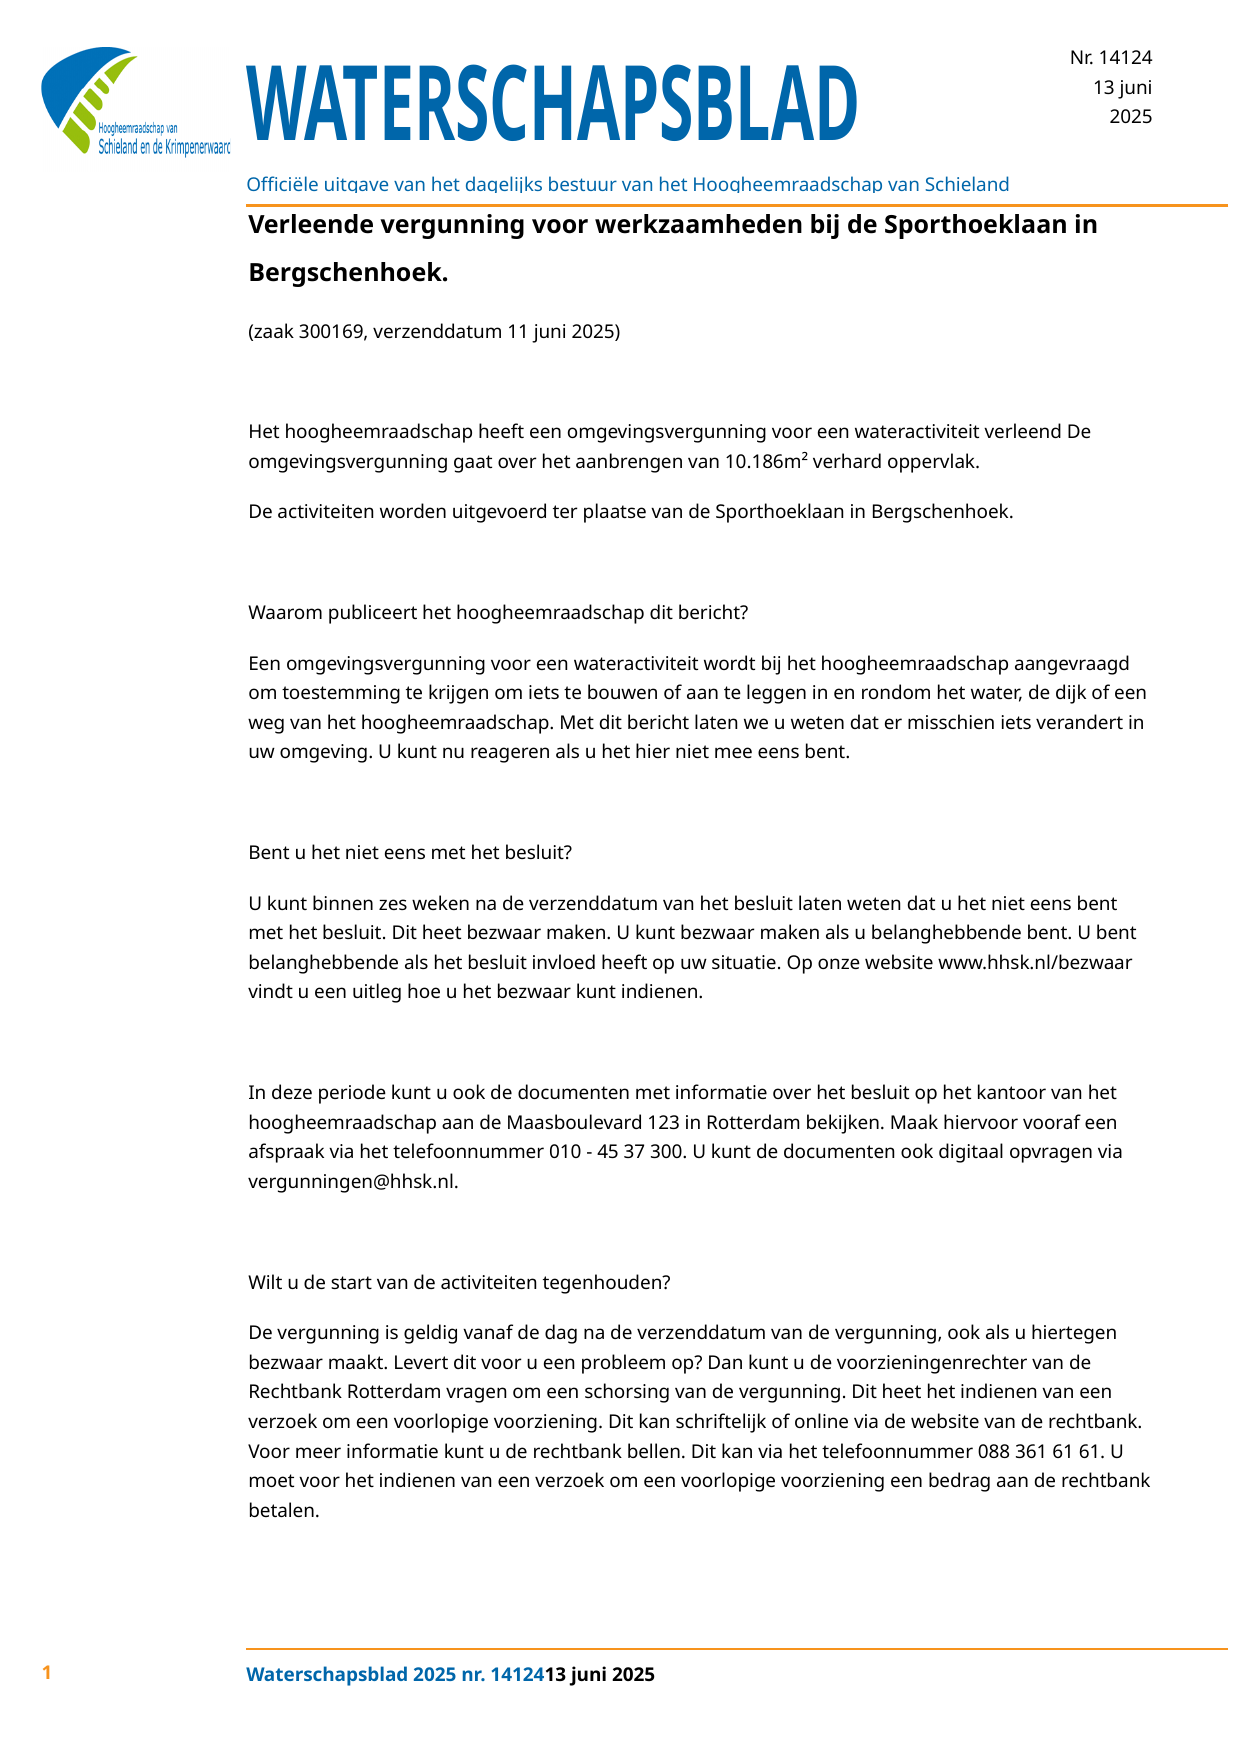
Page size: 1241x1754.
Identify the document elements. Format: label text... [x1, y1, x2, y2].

text Een omgevingsvergunning voor een wateractiviteit wordt bij het hoogheemraadschap aangevraagd om toestemming te krijgen om iets te bouwen of aan te leggen in en rondom het water, de dijk of een weg van het hoogheemraadschap. Met dit bericht laten we u weten dat er misschien iets verandert in uw omgeving. U kunt nu reageren als u het hier niet mee eens bent. [248, 650, 1152, 764]
text De activiteiten worden uitgevoerd ter plaatse van de Sporthoeklaan in Bergschenhoek. [248, 499, 1152, 524]
text Waarom publiceert het hoogheemraadschap dit bericht? [248, 599, 1152, 625]
text De vergunning is geldig vanaf de dag na de verzenddatum van de vergunning, ook als u hiertegen bezwaar maakt. Levert dit voor u een probleem op? Dan kunt u de voorzieningenrechter van de Rechtbank Rotterdam vragen om een schorsing van de vergunning. Dit heet het indienen van een verzoek om een voorlopige voorziening. Dit kan schriftelijk of online via de website van de rechtbank. Voor meer informatie kunt u de rechtbank bellen. Dit kan via het telefoonnummer 088 361 61 61. U moet voor het indienen van een verzoek om een voorlopige voorziening een bedrag aan de rechtbank betalen. [248, 1319, 1152, 1523]
text Bent u het niet eens met het besluit? [248, 839, 1152, 865]
text Wilt u de start van de activiteiten tegenhouden? [248, 1269, 1152, 1295]
picture [41, 47, 231, 172]
text In deze periode kunt u ook de documenten met informatie over het besluit op het kantoor van het hoogheemraadschap aan de Maasboulevard 123 in Rotterdam bekijken. Maak hiervoor vooraf een afspraak via het telefoonnummer 010 - 45 37 300. U kunt de documenten ook digitaal opvragen via vergunningen@hhsk.nl. [248, 1079, 1152, 1194]
text U kunt binnen zes weken na de verzenddatum van het besluit laten weten dat u het niet eens bent met het besluit. Dit heet bezwaar maken. U kunt bezwaar maken als u belanghebbende bent. U bent belanghebbende als het besluit invloed heeft op uw situatie. Op onze website www.hhsk.nl/bezwaar vindt u een uitleg hoe u het bezwaar kunt indienen. [248, 890, 1152, 1004]
text Verleende vergunning voor werkzaamheden bij de Sporthoeklaan in Bergschenhoek. [248, 207, 1152, 288]
text Het hoogheemraadschap heeft een omgevingsvergunning voor een wateractiviteit verleend De omgevingsvergunning gaat over het aanbrengen van 10.186m² verhard oppervlak. [248, 419, 1152, 474]
text (zaak 300169, verzenddatum 11 juni 2025) [248, 318, 1152, 344]
